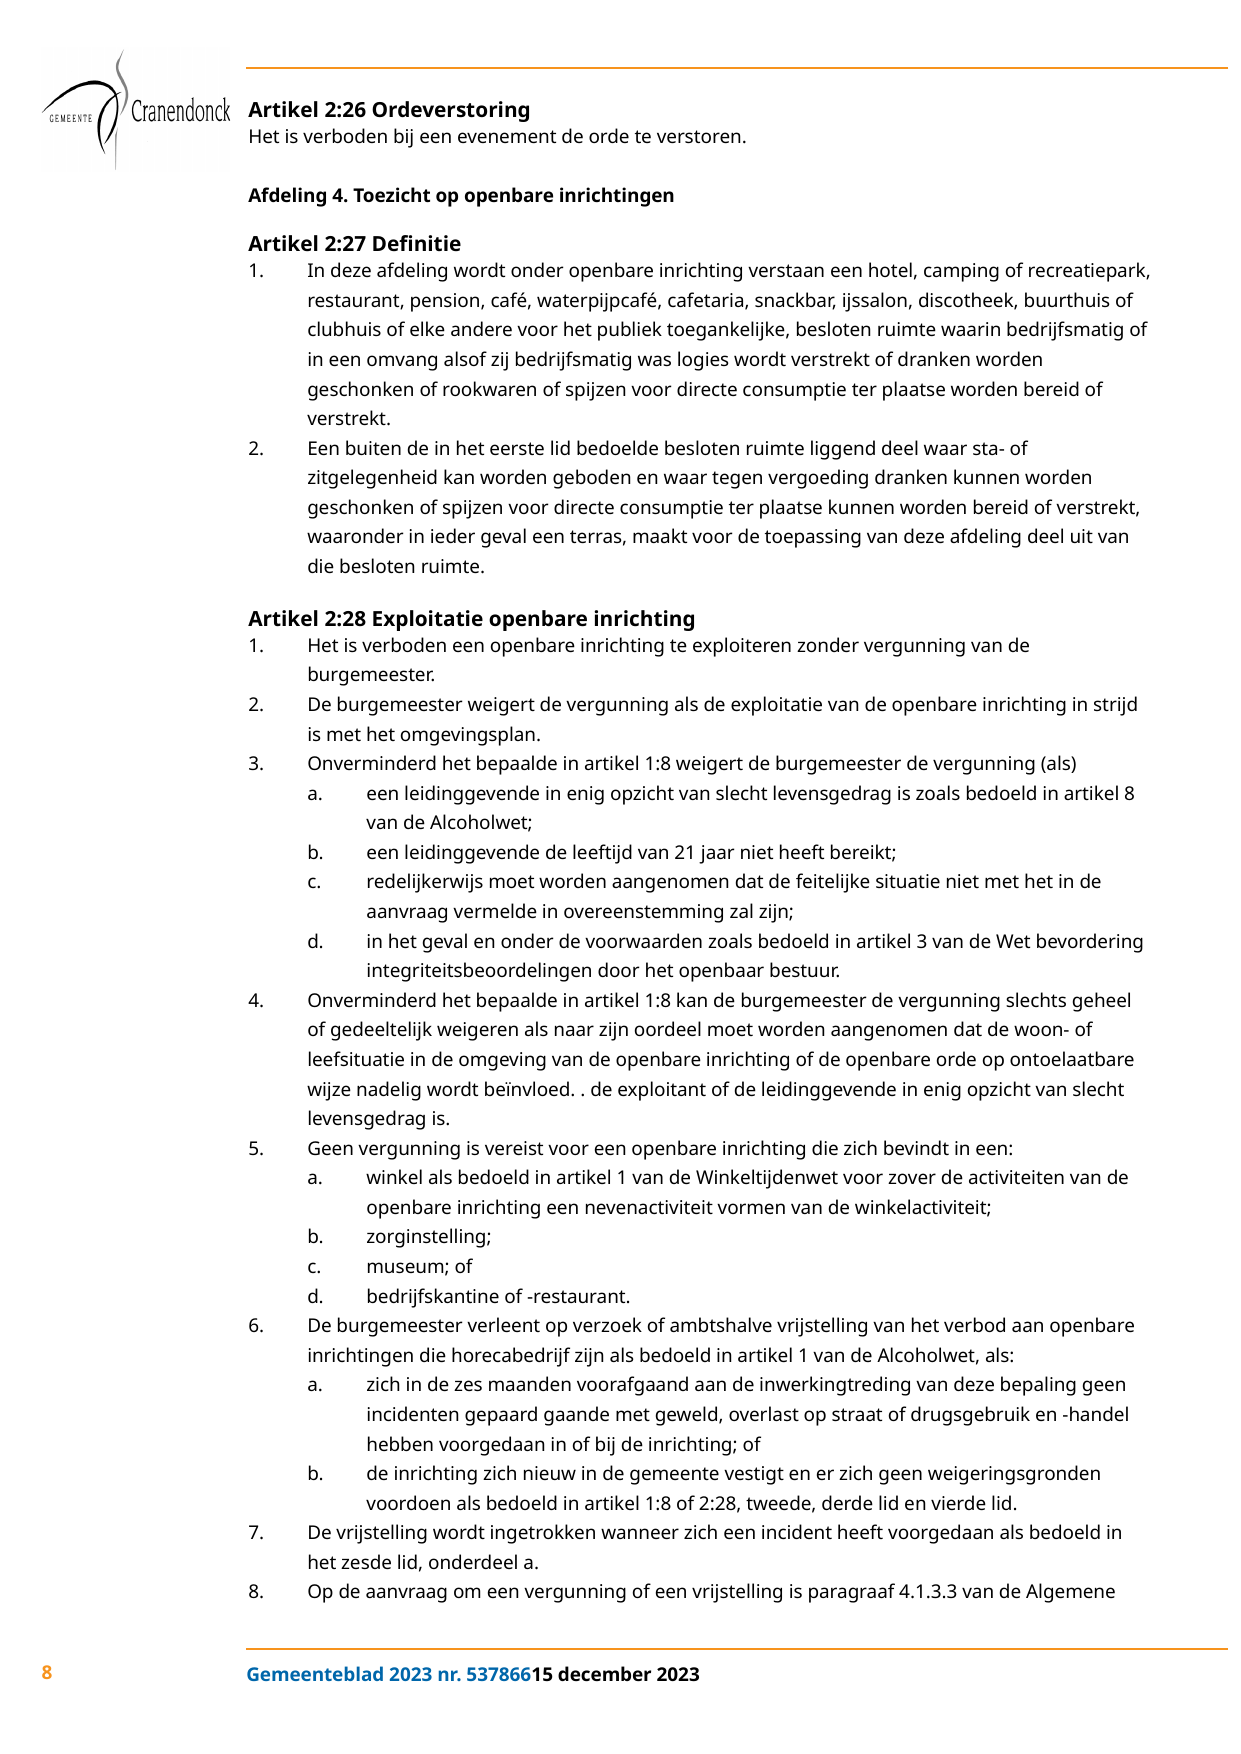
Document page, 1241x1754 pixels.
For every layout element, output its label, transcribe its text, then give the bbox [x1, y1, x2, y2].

list De burgemeester verleent op verzoek of ambtshalve vrijstelling van het verbod aan openbare inrichtingen die horecabedrijf zijn als bedoeld in artikel 1 van de Alcoholwet, als: [248, 1312, 1152, 1368]
list Onverminderd het bepaalde in artikel 1:8 weigert de burgemeester de vergunning (als) [248, 750, 1152, 776]
text Artikel 2:26 Ordeverstoring [248, 95, 1152, 123]
list bedrijfskantine of -restaurant. [307, 1283, 1152, 1309]
list museum; of [307, 1253, 1152, 1279]
list in het geval en onder de voorwaarden zoals bedoeld in artikel 3 van de Wet bevordering integriteitsbeoordelingen door het openbaar bestuur. [307, 928, 1152, 983]
list De vrijstelling wordt ingetrokken wanneer zich een incident heeft voorgedaan als bedoeld in het zesde lid, onderdeel a. [248, 1519, 1152, 1575]
list een leidinggevende de leeftijd van 21 jaar niet heeft bereikt; [307, 839, 1152, 865]
list Het is verboden een openbare inrichting te exploiteren zonder vergunning van de burgemeester. [248, 632, 1152, 687]
list winkel als bedoeld in artikel 1 van de Winkeltijdenwet voor zover de activiteiten van de openbare inrichting een nevenactiviteit vormen van de winkelactiviteit; [307, 1164, 1152, 1220]
list zich in de zes maanden voorafgaand aan de inwerkingtreding van deze bepaling geen incidenten gepaard gaande met geweld, overlast op straat of drugsgebruik en -handel hebben voorgedaan in of bij de inrichting; of [307, 1372, 1152, 1457]
list Op de aanvraag om een vergunning of een vrijstelling is paragraaf 4.1.3.3 van de Algemene [248, 1579, 1152, 1604]
list De burgemeester weigert de vergunning als de exploitatie van de openbare inrichting in strijd is met het omgevingsplan. [248, 691, 1152, 747]
picture [41, 47, 231, 172]
list redelijkerwijs moet worden aangenomen dat de feitelijke situatie niet met het in de aanvraag vermelde in overeenstemming zal zijn; [307, 869, 1152, 924]
list Een buiten de in het eerste lid bedoelde besloten ruimte liggend deel waar sta- of zitgelegenheid kan worden geboden en waar tegen vergoeding dranken kunnen worden geschonken of spijzen voor directe consumptie ter plaatse kunnen worden bereid of verstrekt, waaronder in ieder geval een terras, maakt voor de toepassing van deze afdeling deel uit van die besloten ruimte. [248, 435, 1152, 579]
list een leidinggevende in enig opzicht van slecht levensgedrag is zoals bedoeld in artikel 8 van de Alcoholwet; [307, 780, 1152, 835]
text Het is verboden bij een evenement de orde te verstoren. [248, 123, 1152, 149]
text Artikel 2:27 Definitie [248, 229, 1152, 257]
list Onverminderd het bepaalde in artikel 1:8 kan de burgemeester de vergunning slechts geheel of gedeeltelijk weigeren als naar zijn oordeel moet worden aangenomen dat de woon- of leefsituatie in de omgeving van de openbare inrichting of de openbare orde op ontoelaatbare wijze nadelig wordt beïnvloed. . de exploitant of de leidinggevende in enig opzicht van slecht levensgedrag is. [248, 987, 1152, 1131]
list de inrichting zich nieuw in de gemeente vestigt en er zich geen weigeringsgronden voordoen als bedoeld in artikel 1:8 of 2:28, tweede, derde lid en vierde lid. [307, 1460, 1152, 1516]
list In deze afdeling wordt onder openbare inrichting verstaan een hotel, camping of recreatiepark, restaurant, pension, café, waterpijpcafé, cafetaria, snackbar, ijssalon, discotheek, buurthuis of clubhuis of elke andere voor het publiek toegankelijke, besloten ruimte waarin bedrijfsmatig of in een omvang alsof zij bedrijfsmatig was logies wordt verstrekt of dranken worden geschonken of rookwaren of spijzen voor directe consumptie ter plaatse worden bereid of verstrekt. [248, 257, 1152, 431]
text Artikel 2:28 Exploitatie openbare inrichting [248, 604, 1152, 632]
list zorginstelling; [307, 1224, 1152, 1249]
list Geen vergunning is vereist voor een openbare inrichting die zich bevindt in een: [248, 1135, 1152, 1161]
text Afdeling 4. Toezicht op openbare inrichtingen [248, 182, 1152, 208]
